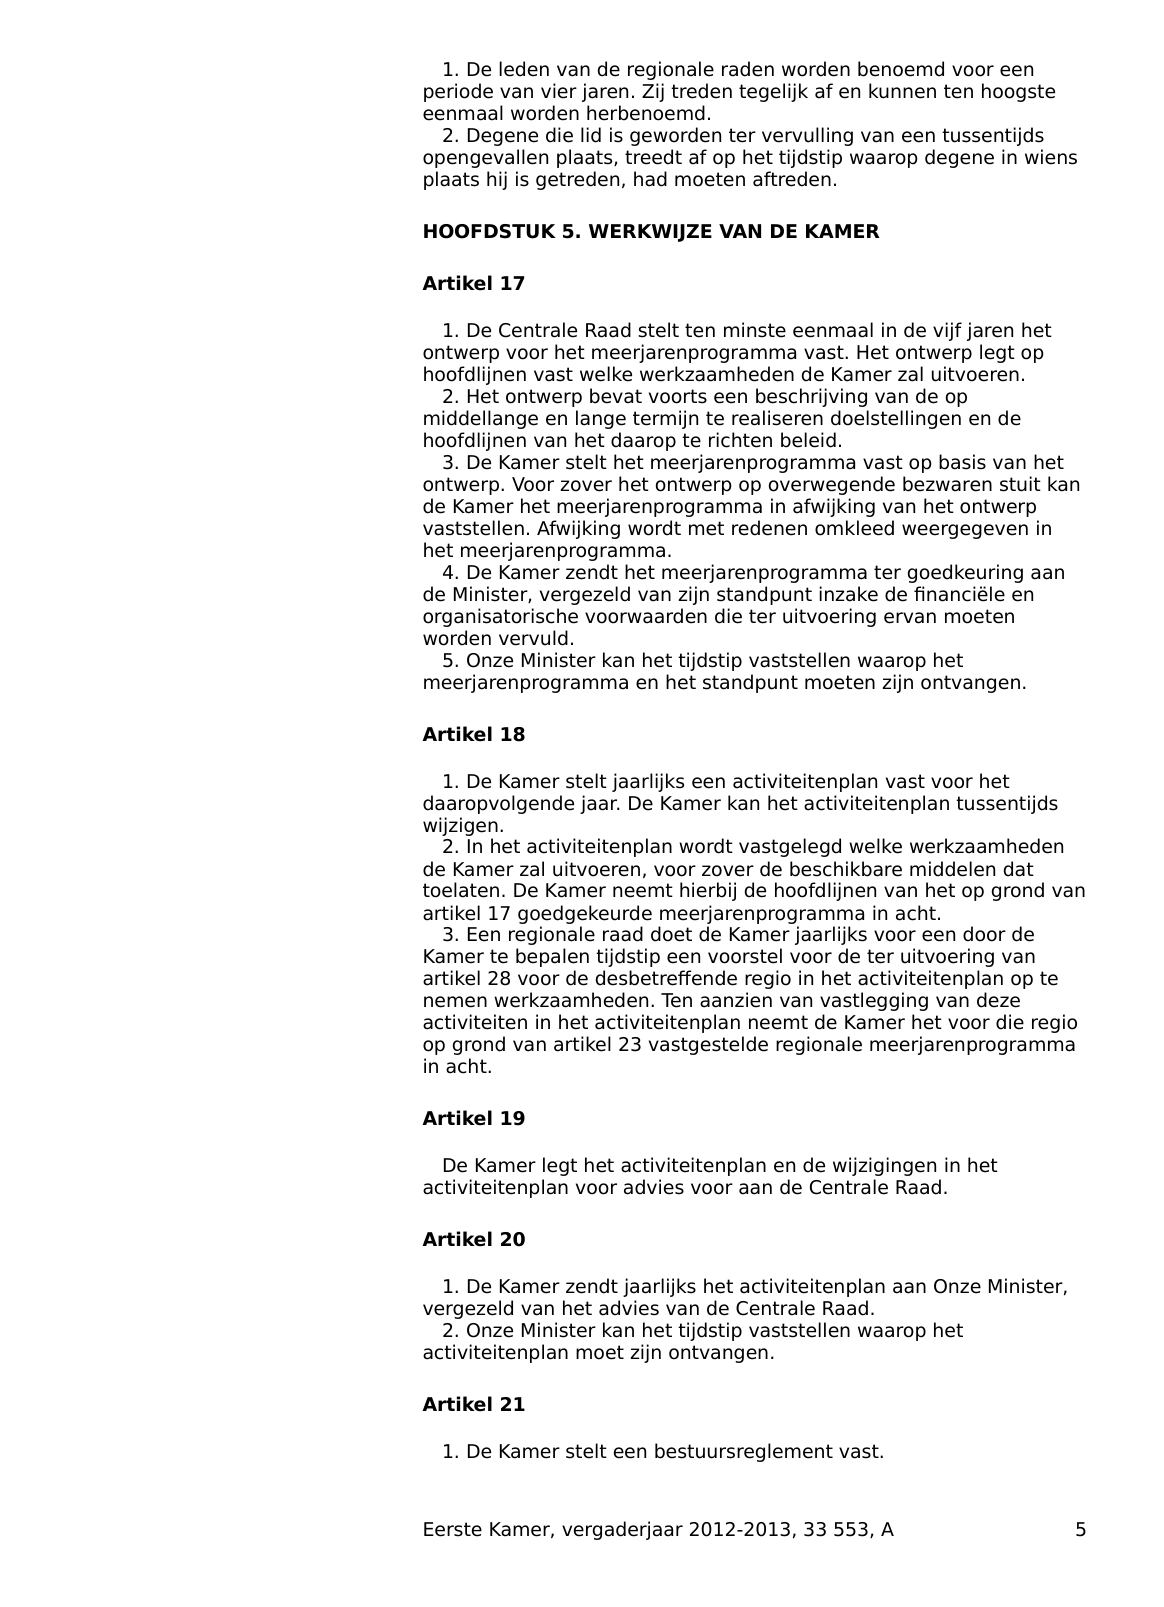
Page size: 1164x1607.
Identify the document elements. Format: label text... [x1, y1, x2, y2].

subtitle Artikel 18 [422, 723, 1087, 746]
subtitle Artikel 20 [422, 1229, 1087, 1251]
text 3. De Kamer stelt het meerjarenprogramma vast op basis van het ontwerp. Voor zover het ontwerp op overwegende bezwaren stuit kan de Kamer het meerjarenprogramma in afwijking van het ontwerp vaststellen. Afwijking wordt met redenen omkleed weergegeven in het meerjarenprogramma. [422, 452, 1087, 562]
text 2. In het activiteitenplan wordt vastgelegd welke werkzaamheden de Kamer zal uitvoeren, voor zover de beschikbare middelen dat toelaten. De Kamer neemt hierbij de hoofdlijnen van het op grond van artikel 17 goedgekeurde meerjarenprogramma in acht. [422, 836, 1087, 924]
text 2. Het ontwerp bevat voorts een beschrijving van de op middellange en lange termijn te realiseren doelstellingen en de hoofdlijnen van het daarop te richten beleid. [422, 386, 1087, 452]
subtitle HOOFDSTUK 5. WERKWIJZE VAN DE KAMER [422, 221, 1087, 243]
subtitle Artikel 21 [422, 1394, 1087, 1416]
subtitle Artikel 17 [422, 273, 1087, 295]
text 1. De Kamer zendt jaarlijks het activiteitenplan aan Onze Minister, vergezeld van het advies van de Centrale Raad. [422, 1276, 1087, 1320]
text 2. Onze Minister kan het tijdstip vaststellen waarop het activiteitenplan moet zijn ontvangen. [422, 1320, 1087, 1364]
subtitle Artikel 19 [422, 1108, 1087, 1130]
text 2. Degene die lid is geworden ter vervulling van een tussentijds opengevallen plaats, treedt af op het tijdstip waarop degene in wiens plaats hij is getreden, had moeten aftreden. [422, 125, 1087, 191]
text 1. De leden van de regionale raden worden benoemd voor een periode van vier jaren. Zij treden tegelijk af en kunnen ten hoogste eenmaal worden herbenoemd. [422, 59, 1087, 125]
text De Kamer legt het activiteitenplan en de wijzigingen in het activiteitenplan voor advies voor aan de Centrale Raad. [422, 1155, 1087, 1199]
text 3. Een regionale raad doet de Kamer jaarlijks voor een door de Kamer te bepalen tijdstip een voorstel voor de ter uitvoering van artikel 28 voor de desbetreffende regio in het activiteitenplan op te nemen werkzaamheden. Ten aanzien van vastlegging van deze activiteiten in het activiteitenplan neemt de Kamer het voor die regio op grond van artikel 23 vastgestelde regionale meerjarenprogramma in acht. [422, 924, 1087, 1078]
text 1. De Kamer stelt jaarlijks een activiteitenplan vast voor het daaropvolgende jaar. De Kamer kan het activiteitenplan tussentijds wijzigen. [422, 771, 1087, 836]
text 4. De Kamer zendt het meerjarenprogramma ter goedkeuring aan de Minister, vergezeld van zijn standpunt inzake de financiële en organisatorische voorwaarden die ter uitvoering ervan moeten worden vervuld. [422, 562, 1087, 649]
text 1. De Kamer stelt een bestuursreglement vast. [422, 1441, 1087, 1463]
text 1. De Centrale Raad stelt ten minste eenmaal in de vijf jaren het ontwerp voor het meerjarenprogramma vast. Het ontwerp legt op hoofdlijnen vast welke werkzaamheden de Kamer zal uitvoeren. [422, 320, 1087, 386]
text 5. Onze Minister kan het tijdstip vaststellen waarop het meerjarenprogramma en het standpunt moeten zijn ontvangen. [422, 649, 1087, 693]
